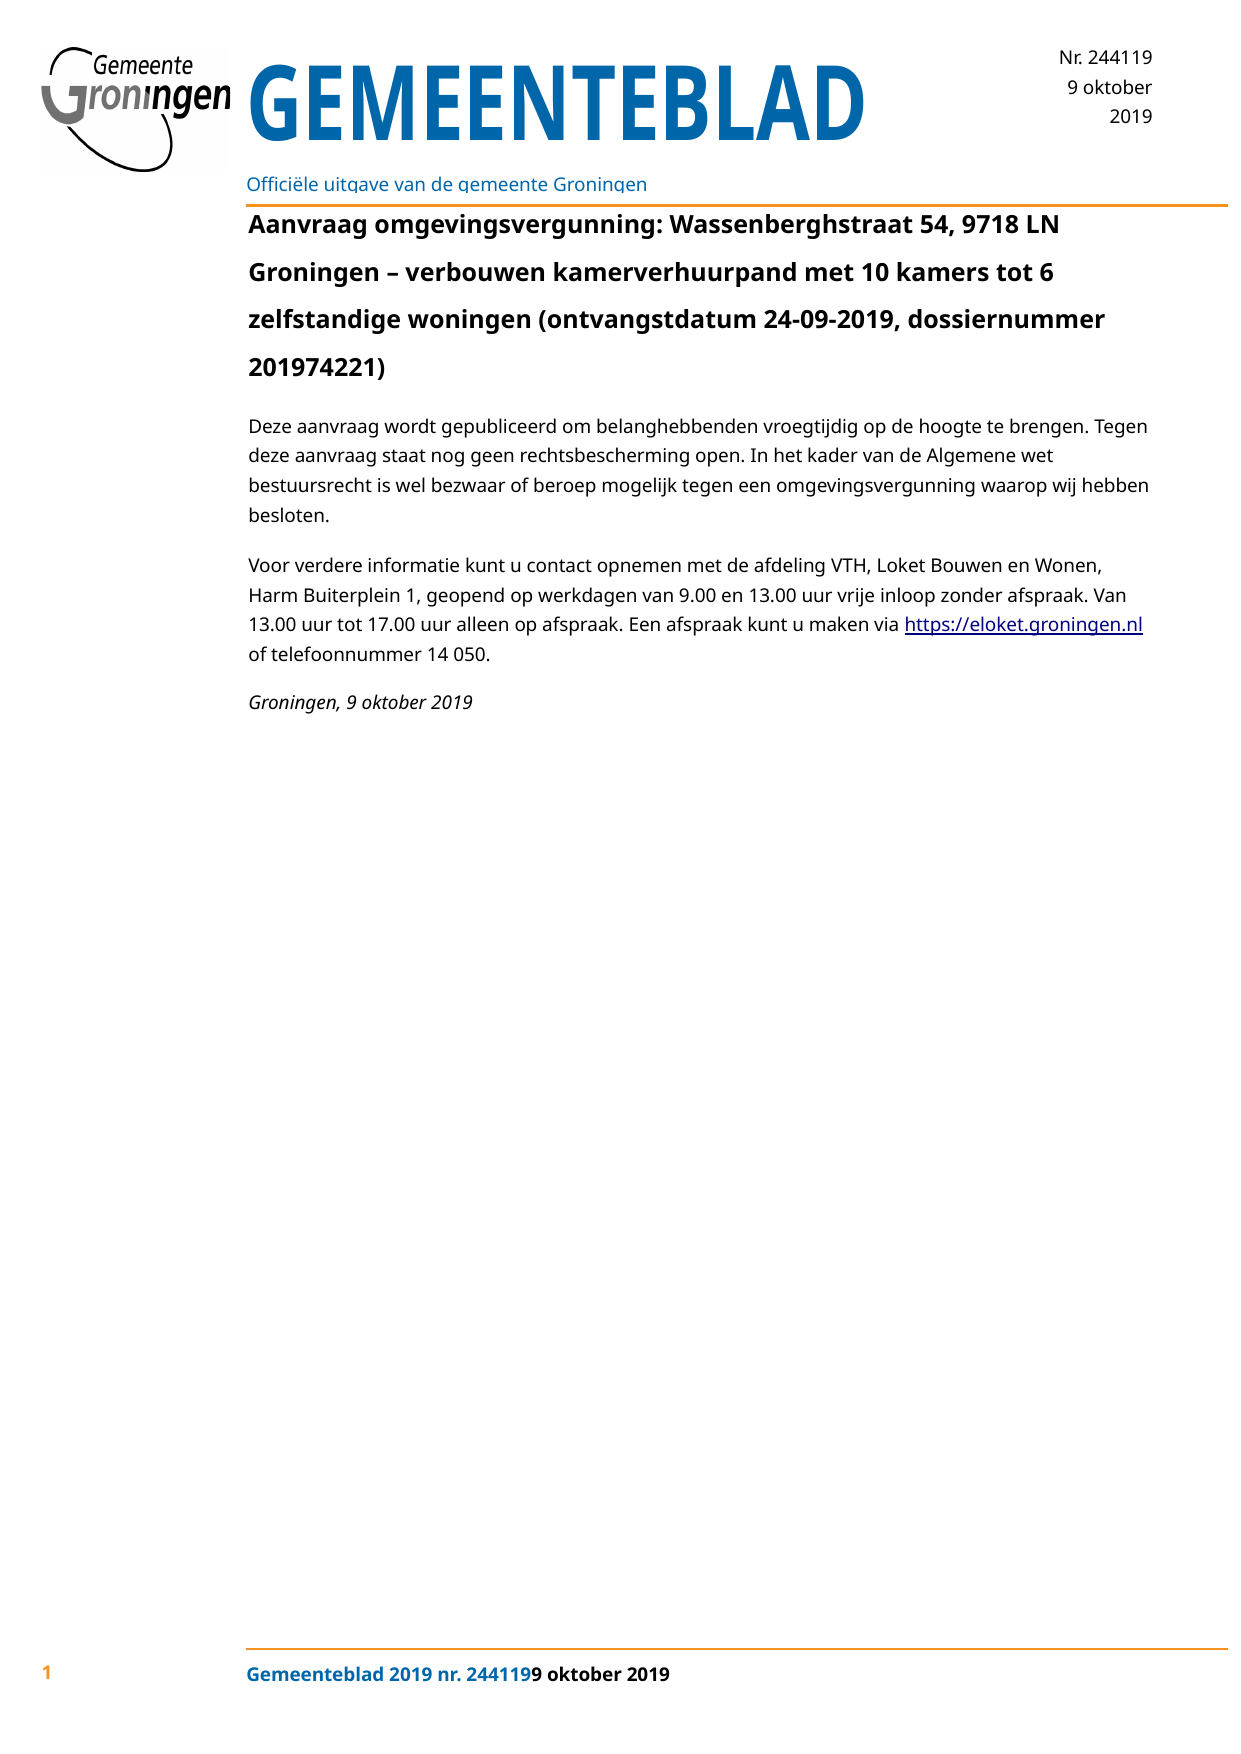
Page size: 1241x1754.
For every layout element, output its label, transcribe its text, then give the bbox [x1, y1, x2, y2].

text Deze aanvraag wordt gepubliceerd om belanghebbenden vroegtijdig op de hoogte te brengen. Tegen deze aanvraag staat nog geen rechtsbescherming open. In het kader van de Algemene wet bestuursrecht is wel bezwaar of beroep mogelijk tegen een omgevingsvergunning waarop wij hebben besloten. [248, 413, 1152, 528]
text Aanvraag omgevingsvergunning: Wassenberghstraat 54, 9718 LN Groningen – verbouwen kamerverhuurpand met 10 kamers tot 6 zelfstandige woningen (ontvangstdatum 24-09-2019, dossiernummer 201974221) [248, 207, 1152, 384]
text Groningen, 9 oktober 2019 [248, 689, 1152, 714]
picture [41, 47, 231, 172]
text Voor verdere informatie kunt u contact opnemen met de afdeling VTH, Loket Bouwen en Wonen, Harm Buiterplein 1, geopend op werkdagen van 9.00 en 13.00 uur vrije inloop zonder afspraak. Van 13.00 uur tot 17.00 uur alleen op afspraak. Een afspraak kunt u maken via https://eloket.groningen.nl of telefoonnummer 14 050. [248, 552, 1152, 667]
